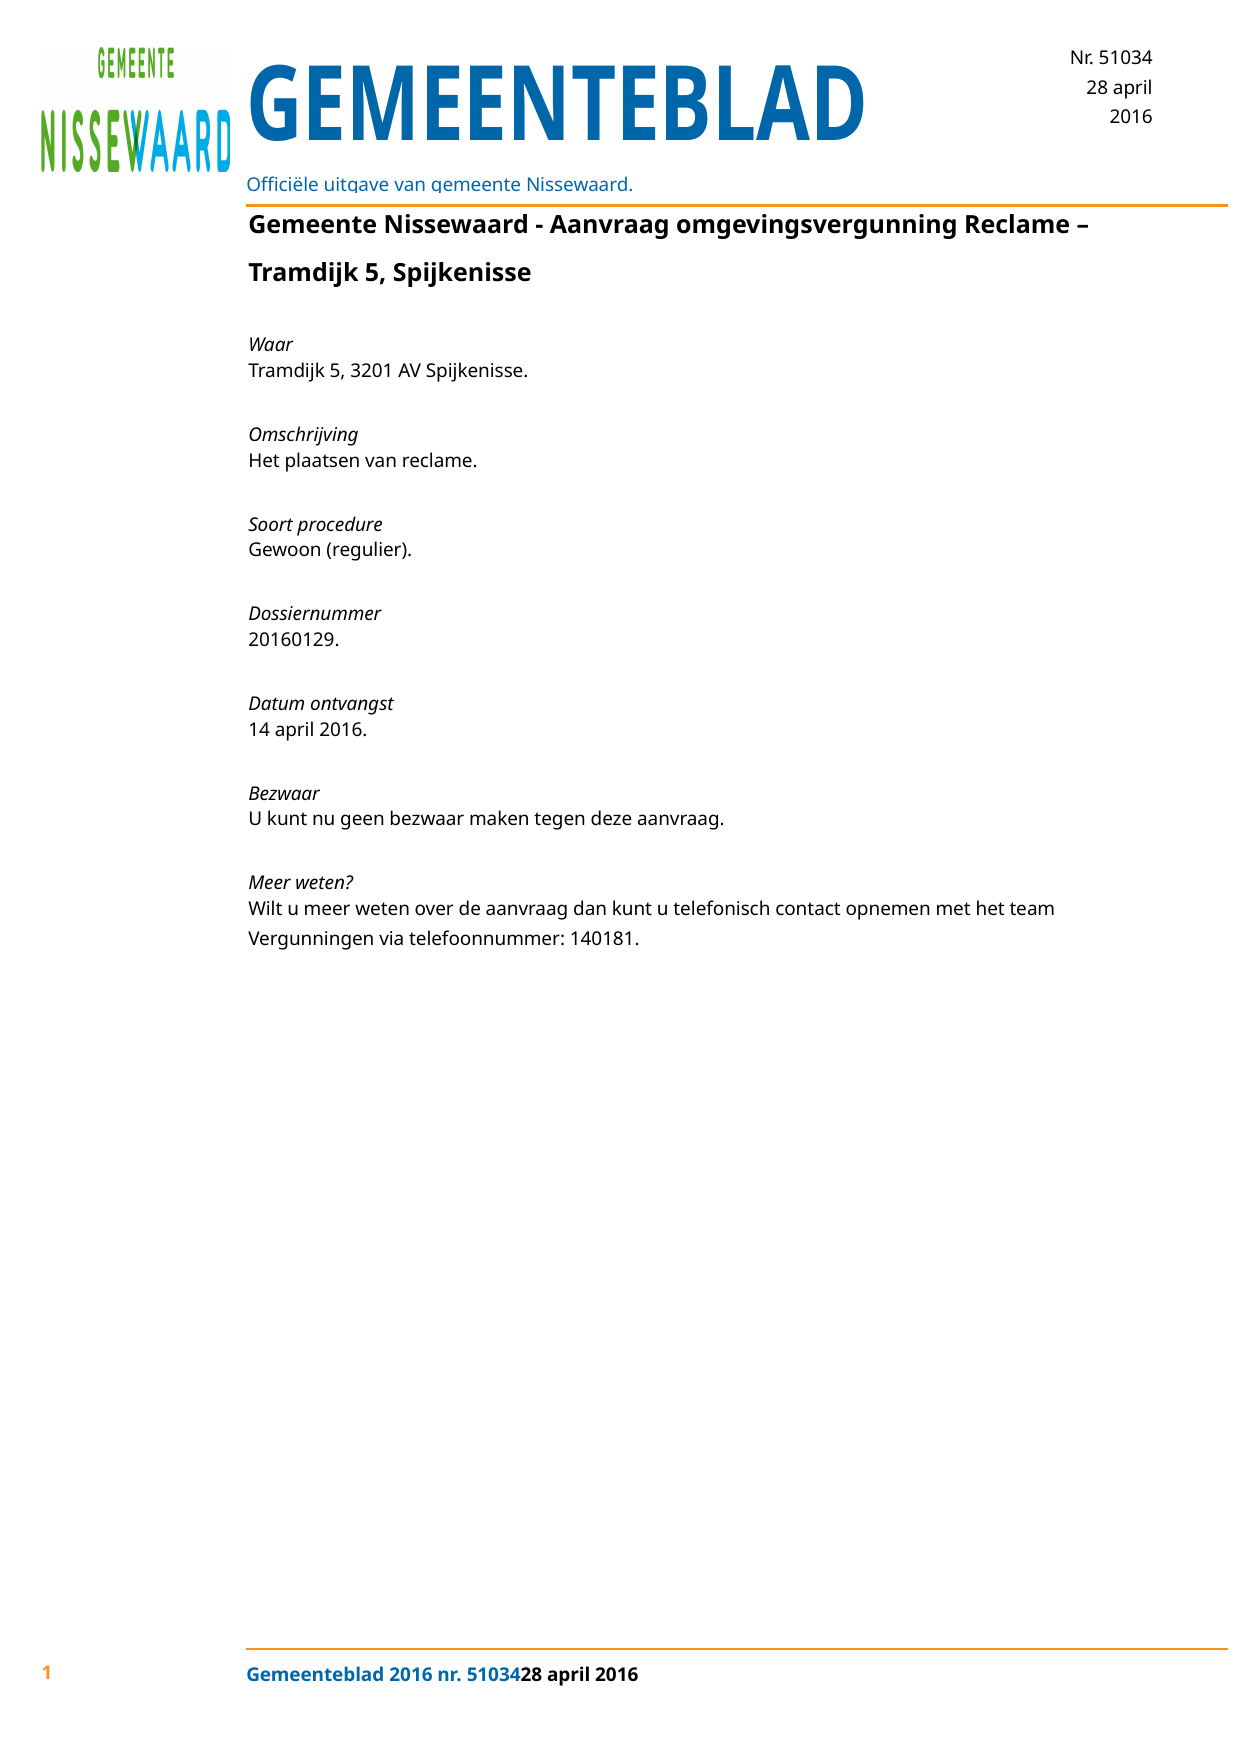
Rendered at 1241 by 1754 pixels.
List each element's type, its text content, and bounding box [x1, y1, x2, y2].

text U kunt nu geen bezwaar maken tegen deze aanvraag. [248, 806, 1152, 831]
text 14 april 2016. [248, 716, 1152, 742]
text Datum ontvangst [248, 690, 1152, 716]
text Tramdijk 5, 3201 AV Spijkenisse. [248, 357, 1152, 383]
text Bezwaar [248, 780, 1152, 806]
picture [200, 151, 206, 172]
text Dossiernummer [248, 601, 1152, 626]
text Meer weten? [248, 869, 1152, 895]
text Omschrijving [248, 421, 1152, 447]
picture [176, 157, 187, 172]
picture [154, 157, 165, 172]
text Gewoon (regulier). [248, 537, 1152, 562]
text Wilt u meer weten over de aanvraag dan kunt u telefonisch contact opnemen met het team Vergunningen via telefoonnummer: 140181. [248, 895, 1152, 951]
text Soort procedure [248, 511, 1152, 537]
picture [41, 47, 231, 172]
picture [222, 122, 227, 160]
picture [201, 122, 206, 138]
text Het plaatsen van reclame. [248, 447, 1152, 473]
text Gemeente Nissewaard - Aanvraag omgevingsvergunning Reclame – Tramdijk 5, Spijkenisse [248, 207, 1152, 288]
text Waar [248, 331, 1152, 357]
text 20160129. [248, 626, 1152, 652]
